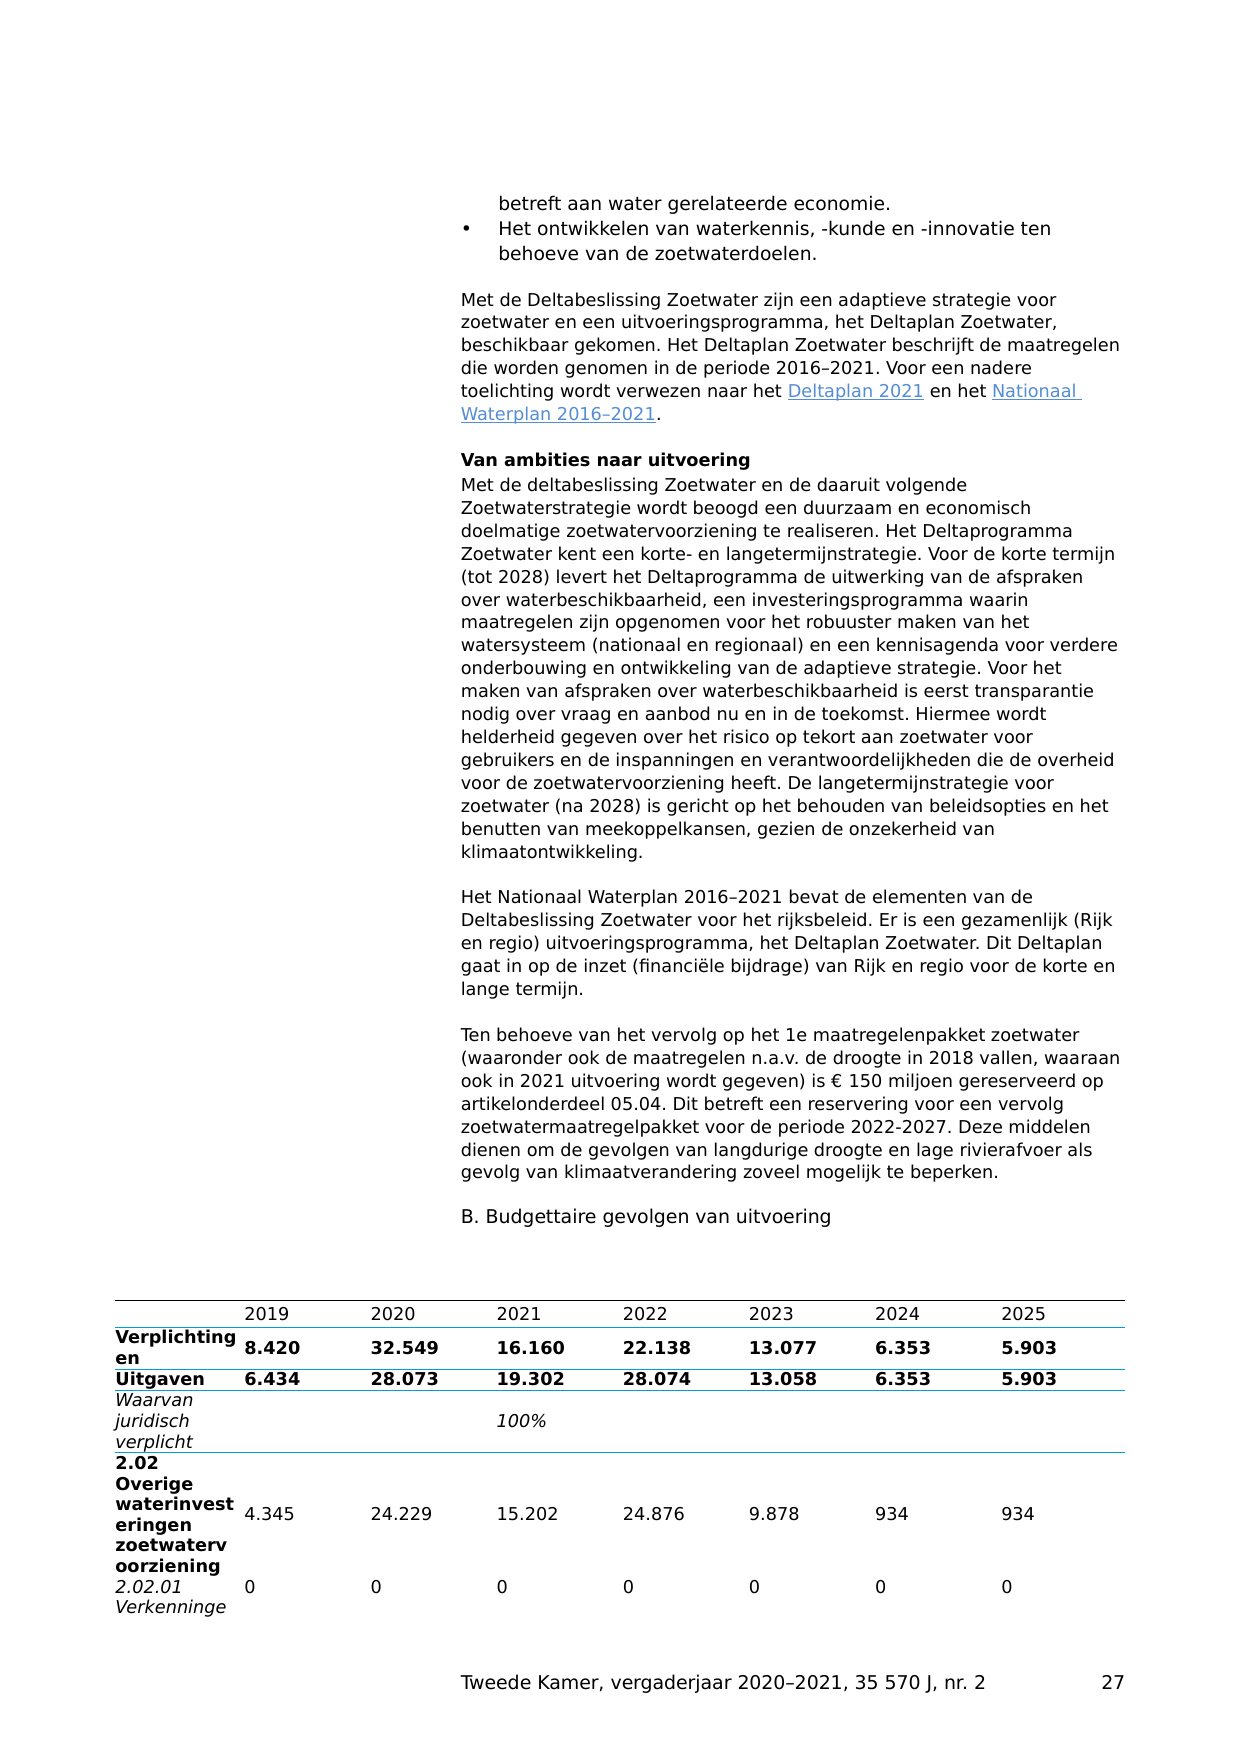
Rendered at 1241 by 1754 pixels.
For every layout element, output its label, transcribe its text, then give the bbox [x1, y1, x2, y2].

table_cell 0 [620, 1577, 746, 1618]
table_cell [872, 1391, 998, 1452]
table_cell 0 [872, 1577, 998, 1618]
table_cell 5.903 [998, 1370, 1125, 1390]
table_cell 2021 [494, 1301, 620, 1327]
table_cell 9.878 [746, 1453, 872, 1577]
text Met de deltabeslissing Zoetwater en de daaruit volgende Zoetwaterstrategie wordt beoogd een duurzaam en economisch doelmatige zoetwatervoorziening te realiseren. Het Deltaprogramma Zoetwater kent een korte- en langetermijnstrategie. Voor de korte termijn (tot 2028) levert het Deltaprogramma de uitwerking van de afspraken over waterbeschikbaarheid, een investeringsprogramma waarin maatregelen zijn opgenomen voor het robuuster maken van het watersysteem (nationaal en regionaal) en een kennisagenda voor verdere onderbouwing en ontwikkeling van de adaptieve strategie. Voor het maken van afspraken over waterbeschikbaarheid is eerst transparantie nodig over vraag en aanbod nu en in de toekomst. Hiermee wordt helderheid gegeven over het risico op tekort aan zoetwater voor gebruikers en de inspanningen en verantwoordelijkheden die de overheid voor de zoetwatervoorziening heeft. De langetermijnstrategie voor zoetwater (na 2028) is gericht op het behouden van beleidsopties en het benutten van meekoppelkansen, gezien de onzekerheid van klimaatontwikkeling. [461, 473, 1125, 863]
table_cell Verplichtingen [115, 1328, 241, 1369]
table_cell 2023 [746, 1301, 872, 1327]
table_cell 15.202 [494, 1453, 620, 1577]
table_cell 2.02.01 Verkenninge [115, 1577, 241, 1618]
table_cell 24.876 [620, 1453, 746, 1577]
title B. Budgettaire gevolgen van uitvoering [461, 1206, 1125, 1228]
table_cell [368, 1391, 493, 1452]
table_cell 6.434 [241, 1370, 367, 1390]
table_cell [746, 1391, 872, 1452]
table_cell 6.353 [872, 1328, 998, 1369]
table_cell 4.345 [241, 1453, 367, 1577]
text Ten behoeve van het vervolg op het 1e maatregelenpakket zoetwater (waaronder ook de maatregelen n.a.v. de droogte in 2018 vallen, waaraan ook in 2021 uitvoering wordt gegeven) is € 150 miljoen gereserveerd op artikelonderdeel 05.04. Dit betreft een reservering voor een vervolg zoetwatermaatregelpakket voor de periode 2022-2027. Deze middelen dienen om de gevolgen van langdurige droogte en lage rivierafvoer als gevolg van klimaatverandering zoveel mogelijk te beperken. [461, 1023, 1125, 1183]
table_cell 13.077 [746, 1328, 872, 1369]
table_cell [115, 1301, 241, 1327]
table_cell 0 [368, 1577, 493, 1618]
table_cell 22.138 [620, 1328, 746, 1369]
table_cell 28.073 [368, 1370, 493, 1390]
table_header Tabel 11 Budgettaire gevolgen van de uitvoering van art. 2 Investeren in zoetwatervoorziening (bedragen x € 1.000) [115, 1252, 1125, 1300]
list Het ontwikkelen van waterkennis, -kunde en -innovatie ten behoeve van de zoetwaterdoelen. [461, 216, 1125, 266]
table_cell 2019 [241, 1301, 367, 1327]
table_cell 2025 [998, 1301, 1125, 1327]
table_cell 13.058 [746, 1370, 872, 1390]
table_cell 6.353 [872, 1370, 998, 1390]
table_cell 19.302 [494, 1370, 620, 1390]
table_cell 2020 [368, 1301, 493, 1327]
table_cell Uitgaven [115, 1370, 241, 1390]
table_cell 5.903 [998, 1328, 1125, 1369]
table_cell 0 [241, 1577, 367, 1618]
table_cell 100% [494, 1391, 620, 1452]
table_cell 2024 [872, 1301, 998, 1327]
table_cell 0 [998, 1577, 1125, 1618]
table_cell 28.074 [620, 1370, 746, 1390]
table_cell 934 [872, 1453, 998, 1577]
table_cell Waarvan juridisch verplicht [115, 1391, 241, 1452]
table_cell [998, 1391, 1125, 1452]
table_cell 2.02 Overige waterinvesteringen zoetwatervoorziening [115, 1453, 241, 1577]
table_cell 16.160 [494, 1328, 620, 1369]
list betreft aan water gerelateerde economie. [461, 191, 1125, 216]
table_cell 2022 [620, 1301, 746, 1327]
table_cell 934 [998, 1453, 1125, 1577]
text Van ambities naar uitvoering [461, 448, 1125, 471]
text Met de Deltabeslissing Zoetwater zijn een adaptieve strategie voor zoetwater en een uitvoeringsprogramma, het Deltaplan Zoetwater, beschikbaar gekomen. Het Deltaplan Zoetwater beschrijft de maatregelen die worden genomen in de periode 2016–2021. Voor een nadere toelichting wordt verwezen naar het Deltaplan 2021 en het Nationaal Waterplan 2016–2021. [461, 288, 1125, 425]
table_cell 24.229 [368, 1453, 493, 1577]
table_cell [241, 1391, 367, 1452]
table_cell 0 [494, 1577, 620, 1618]
table_cell 0 [746, 1577, 872, 1618]
table_cell [620, 1391, 746, 1452]
table_cell 8.420 [241, 1328, 367, 1369]
text Het Nationaal Waterplan 2016–2021 bevat de elementen van de Deltabeslissing Zoetwater voor het rijksbeleid. Er is een gezamenlijk (Rijk en regio) uitvoeringsprogramma, het Deltaplan Zoetwater. Dit Deltaplan gaat in op de inzet (financiële bijdrage) van Rijk en regio voor de korte en lange termijn. [461, 886, 1125, 1000]
table_cell 32.549 [368, 1328, 493, 1369]
